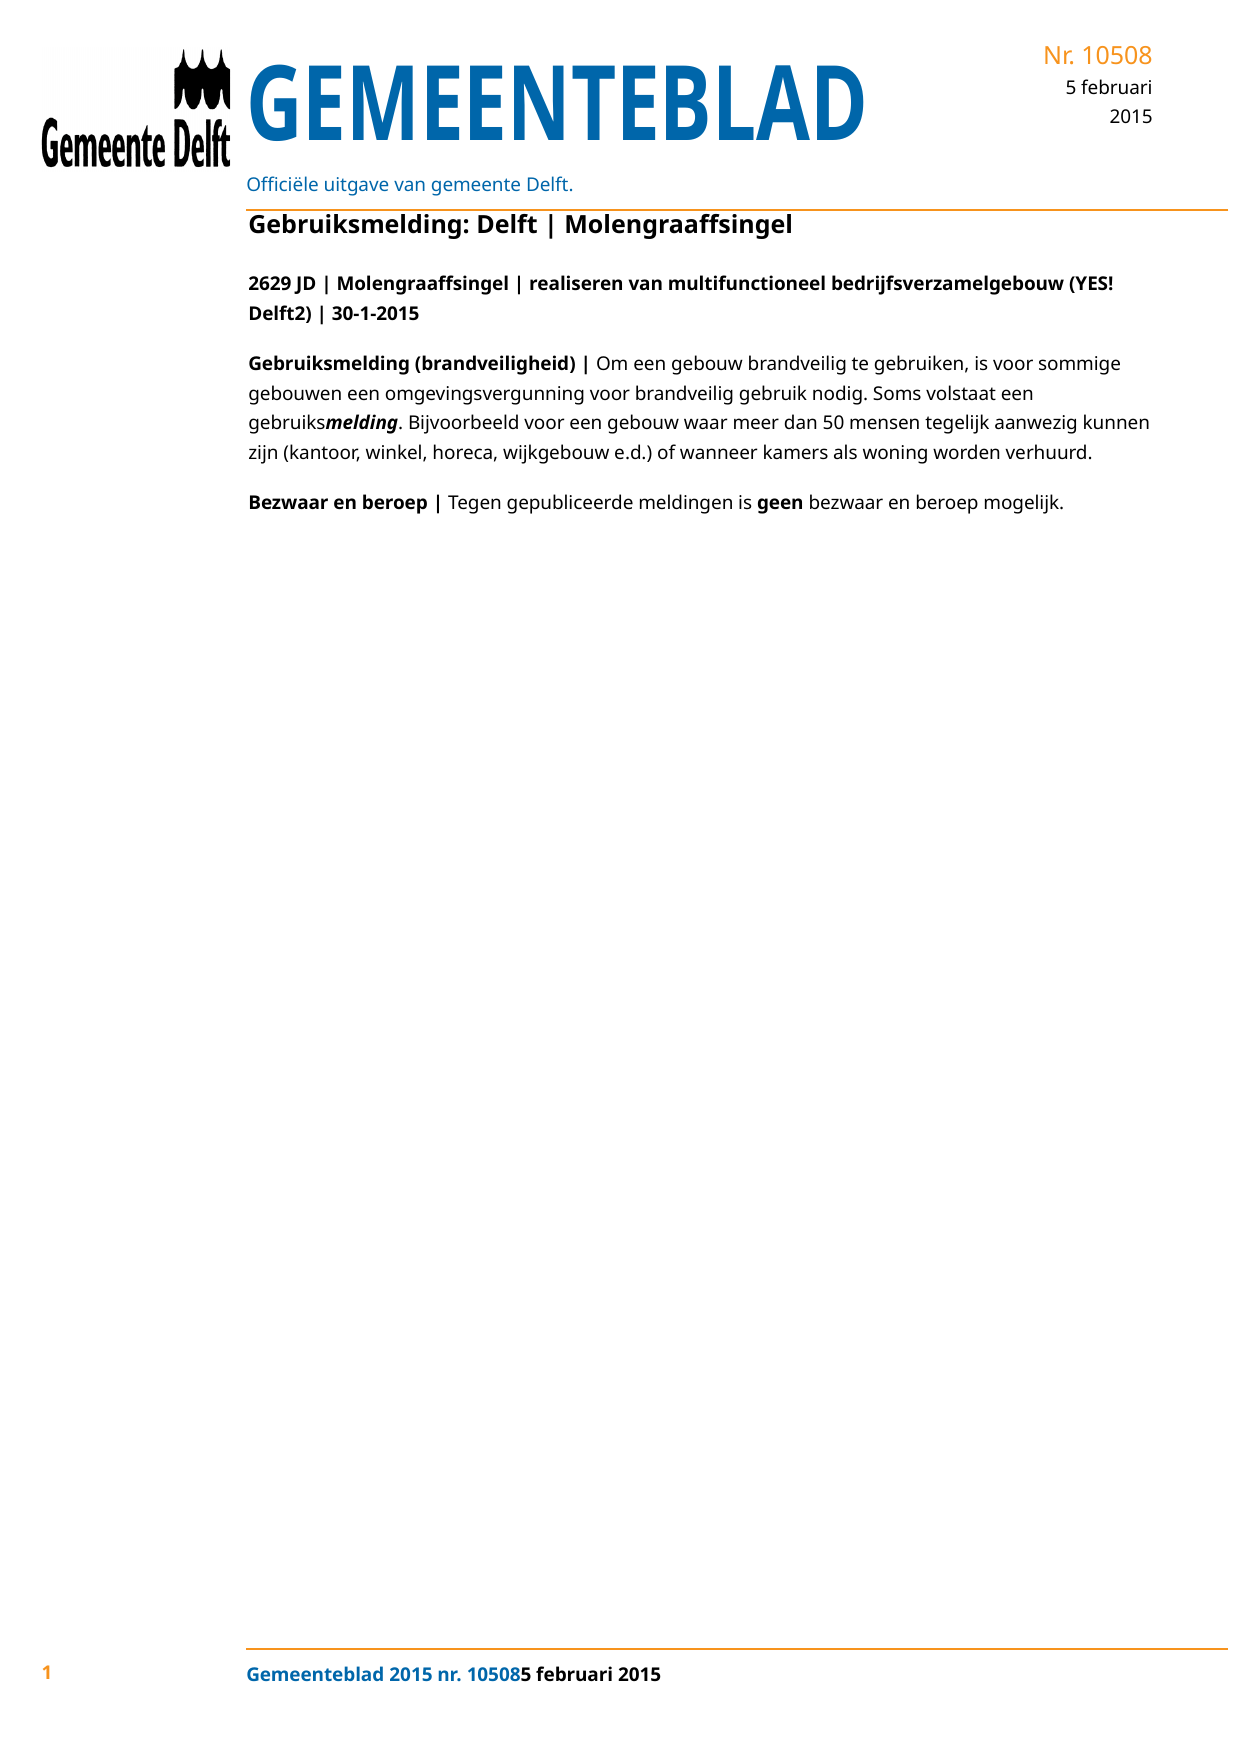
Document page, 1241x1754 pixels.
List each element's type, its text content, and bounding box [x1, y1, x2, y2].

picture [41, 47, 231, 172]
text 2629 JD | Molengraaffsingel | realiseren van multifunctioneel bedrijfsverzamelgebouw (YES!Delft2) | 30-1-2015 [248, 270, 1152, 326]
text Gebruiksmelding (brandveiligheid) | Om een gebouw brandveilig te gebruiken, is voor sommige gebouwen een omgevingsvergunning voor brandveilig gebruik nodig. Soms volstaat een gebruiksmelding. Bijvoorbeeld voor een gebouw waar meer dan 50 mensen tegelijk aanwezig kunnen zijn (kantoor, winkel, horeca, wijkgebouw e.d.) of wanneer kamers als woning worden verhuurd. [248, 350, 1152, 465]
text Gebruiksmelding: Delft | Molengraaffsingel [248, 211, 1152, 241]
text Bezwaar en beroep | Tegen gepubliceerde meldingen is geen bezwaar en beroep mogelijk. [248, 489, 1152, 515]
